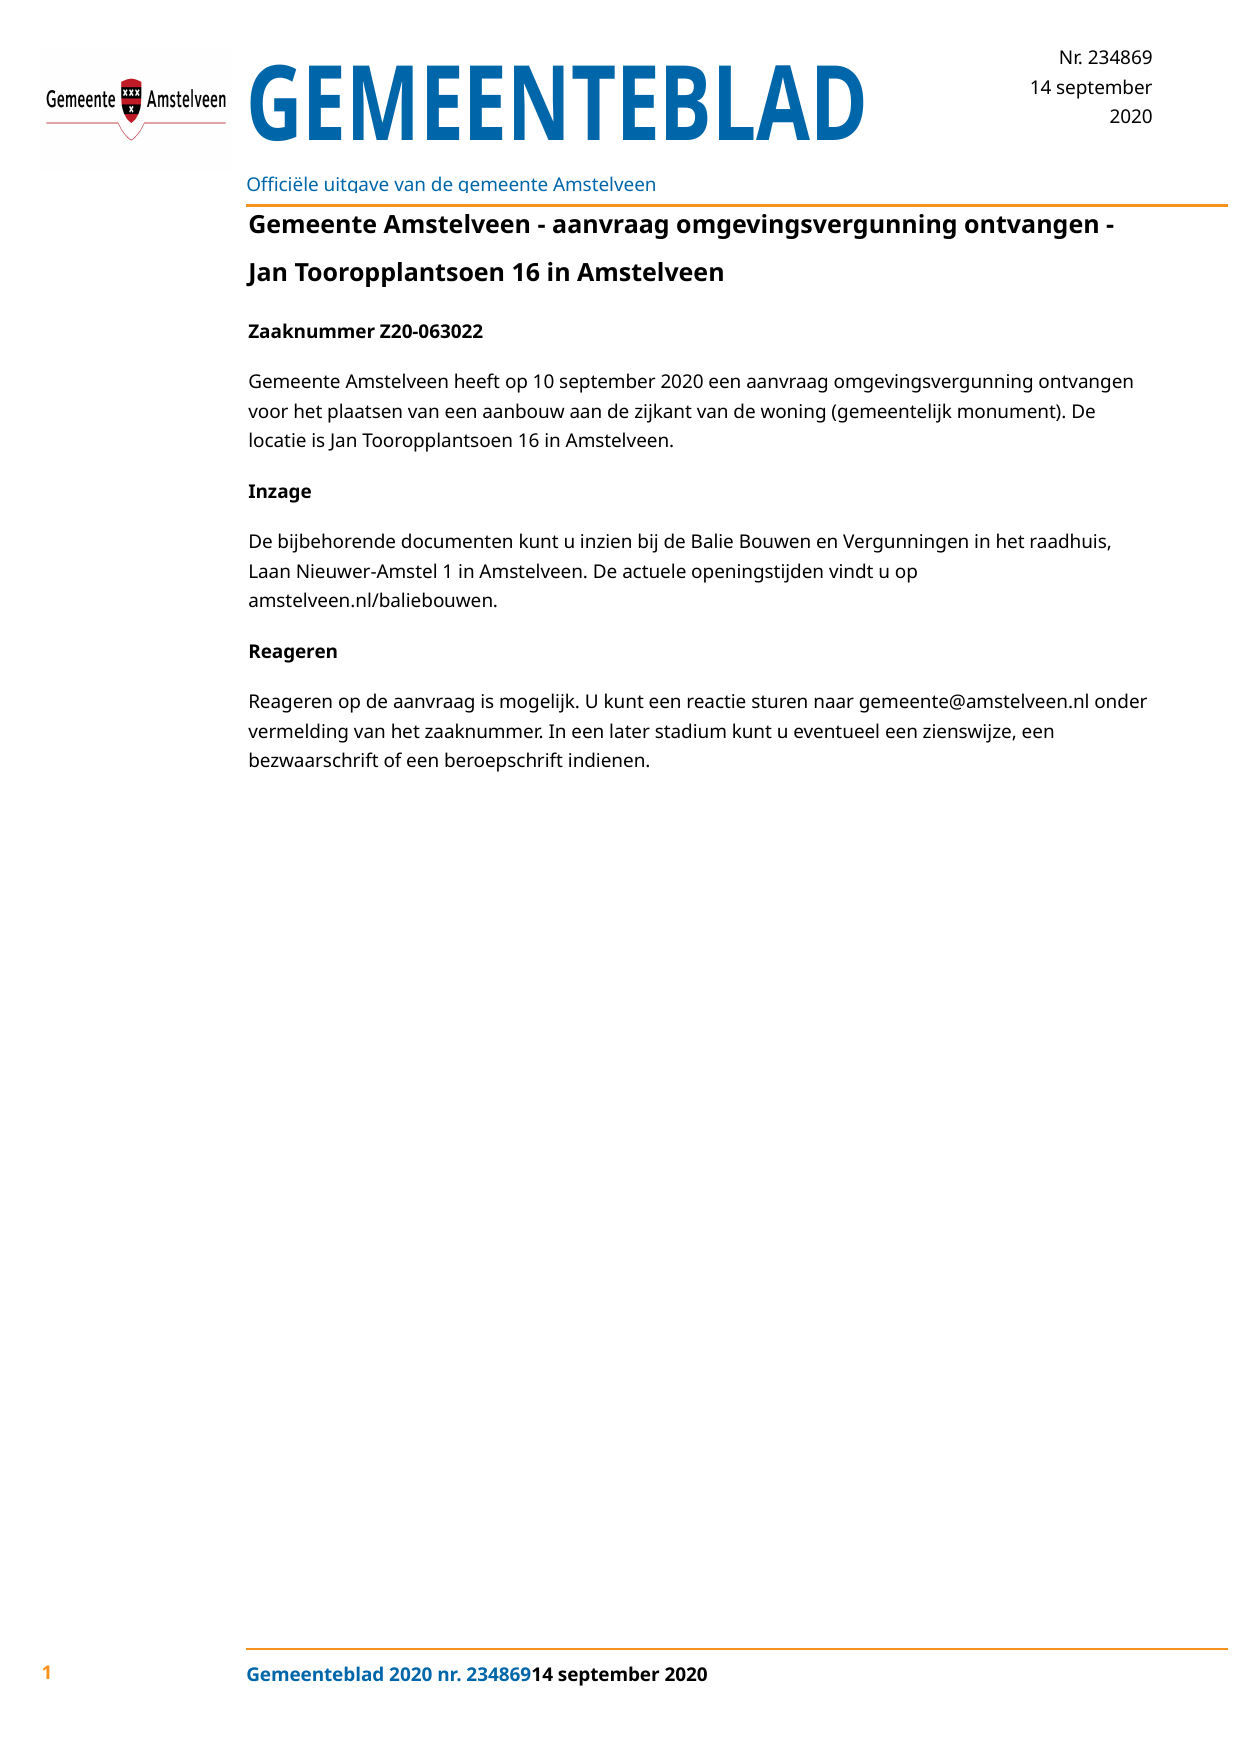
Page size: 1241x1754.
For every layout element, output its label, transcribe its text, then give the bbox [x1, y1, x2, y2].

picture [41, 47, 231, 172]
text Reageren op de aanvraag is mogelijk. U kunt een reactie sturen naar gemeente@amstelveen.nl onder vermelding van het zaaknummer. In een later stadium kunt u eventueel een zienswijze, een bezwaarschrift of een beroepschrift indienen. [248, 688, 1152, 773]
text Reageren [248, 638, 1152, 664]
text Gemeente Amstelveen - aanvraag omgevingsvergunning ontvangen - Jan Tooropplantsoen 16 in Amstelveen [248, 207, 1152, 288]
text Gemeente Amstelveen heeft op 10 september 2020 een aanvraag omgevingsvergunning ontvangen voor het plaatsen van een aanbouw aan de zijkant van de woning (gemeentelijk monument). De locatie is Jan Tooropplantsoen 16 in Amstelveen. [248, 368, 1152, 453]
text Zaaknummer Z20-063022 [248, 318, 1152, 344]
text Inzage [248, 478, 1152, 504]
text De bijbehorende documenten kunt u inzien bij de Balie Bouwen en Vergunningen in het raadhuis, Laan Nieuwer-Amstel 1 in Amstelveen. De actuele openingstijden vindt u op amstelveen.nl/baliebouwen. [248, 528, 1152, 613]
